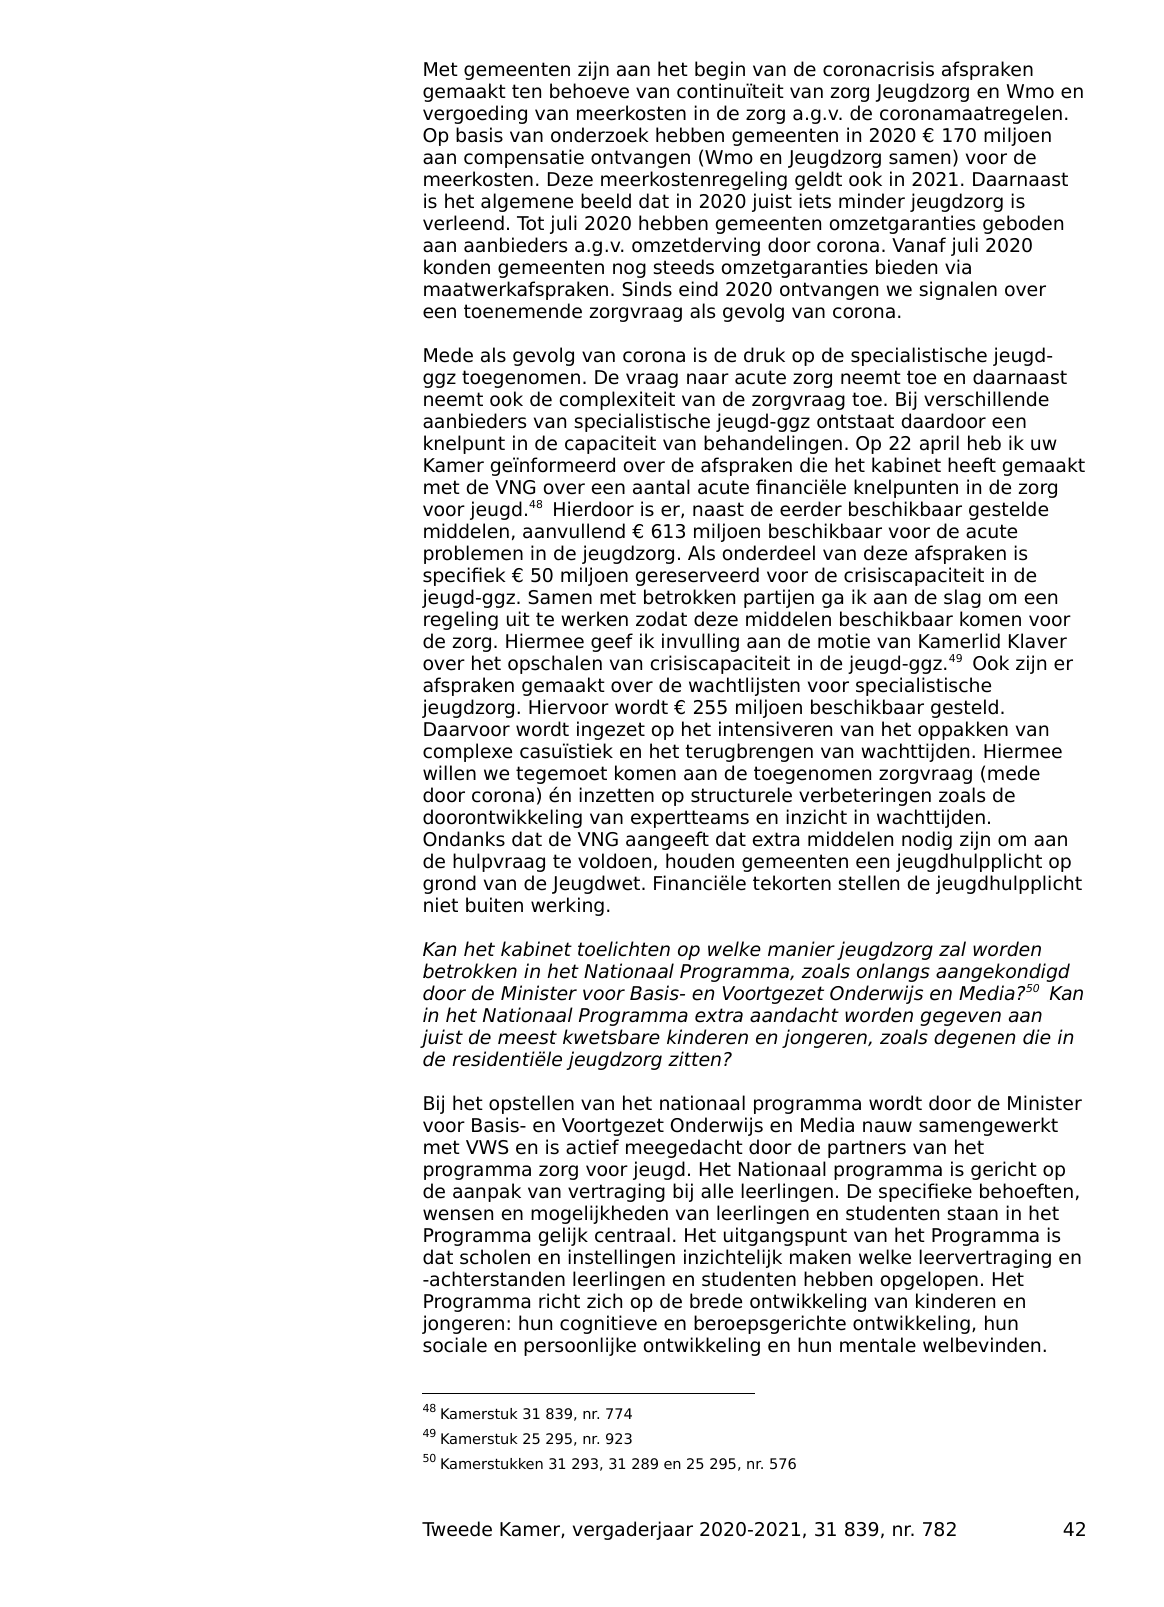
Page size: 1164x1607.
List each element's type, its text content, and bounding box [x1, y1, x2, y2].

text Met gemeenten zijn aan het begin van de coronacrisis afspraken gemaakt ten behoeve van continuïteit van zorg Jeugdzorg en Wmo en vergoeding van meerkosten in de zorg a.g.v. de coronamaatregelen. Op basis van onderzoek hebben gemeenten in 2020 € 170 miljoen aan compensatie ontvangen (Wmo en Jeugdzorg samen) voor de meerkosten. Deze meerkostenregeling geldt ook in 2021. Daarnaast is het algemene beeld dat in 2020 juist iets minder jeugdzorg is verleend. Tot juli 2020 hebben gemeenten omzetgaranties geboden aan aanbieders a.g.v. omzetderving door corona. Vanaf juli 2020 konden gemeenten nog steeds omzetgaranties bieden via maatwerkafspraken. Sinds eind 2020 ontvangen we signalen over een toenemende zorgvraag als gevolg van corona. [422, 59, 1087, 323]
text Kamerstuk 31 839, nr. 774 [422, 1402, 1087, 1424]
text Kan het kabinet toelichten op welke manier jeugdzorg zal worden betrokken in het Nationaal Programma, zoals onlangs aangekondigd door de Minister voor Basis- en Voortgezet Onderwijs en Media? Kan in het Nationaal Programma extra aandacht worden gegeven aan juist de meest kwetsbare kinderen en jongeren, zoals degenen die in de residentiële jeugdzorg zitten? [422, 939, 1087, 1071]
text Mede als gevolg van corona is de druk op de specialistische jeugd-ggz toegenomen. De vraag naar acute zorg neemt toe en daarnaast neemt ook de complexiteit van de zorgvraag toe. Bij verschillende aanbieders van specialistische jeugd-ggz ontstaat daardoor een knelpunt in de capaciteit van behandelingen. Op 22 april heb ik uw Kamer geïnformeerd over de afspraken die het kabinet heeft gemaakt met de VNG over een aantal acute financiële knelpunten in de zorg voor jeugd. Hierdoor is er, naast de eerder beschikbaar gestelde middelen, aanvullend € 613 miljoen beschikbaar voor de acute problemen in de jeugdzorg. Als onderdeel van deze afspraken is specifiek € 50 miljoen gereserveerd voor de crisiscapaciteit in de jeugd-ggz. Samen met betrokken partijen ga ik aan de slag om een regeling uit te werken zodat deze middelen beschikbaar komen voor de zorg. Hiermee geef ik invulling aan de motie van Kamerlid Klaver over het opschalen van crisiscapaciteit in de jeugd-ggz. Ook zijn er afspraken gemaakt over de wachtlijsten voor specialistische jeugdzorg. Hiervoor wordt € 255 miljoen beschikbaar gesteld. Daarvoor wordt ingezet op het intensiveren van het oppakken van complexe casuïstiek en het terugbrengen van wachttijden. Hiermee willen we tegemoet komen aan de toegenomen zorgvraag (mede door corona) én inzetten op structurele verbeteringen zoals de doorontwikkeling van expertteams en inzicht in wachttijden. [422, 345, 1087, 828]
text Ondanks dat de VNG aangeeft dat extra middelen nodig zijn om aan de hulpvraag te voldoen, houden gemeenten een jeugdhulpplicht op grond van de Jeugdwet. Financiële tekorten stellen de jeugdhulpplicht niet buiten werking. [422, 828, 1087, 916]
text Bij het opstellen van het nationaal programma wordt door de Minister voor Basis- en Voortgezet Onderwijs en Media nauw samengewerkt met VWS en is actief meegedacht door de partners van het programma zorg voor jeugd. Het Nationaal programma is gericht op de aanpak van vertraging bij alle leerlingen. De specifieke behoeften, wensen en mogelijkheden van leerlingen en studenten staan in het Programma gelijk centraal. Het uitgangspunt van het Programma is dat scholen en instellingen inzichtelijk maken welke leervertraging en -achterstanden leerlingen en studenten hebben opgelopen. Het Programma richt zich op de brede ontwikkeling van kinderen en jongeren: hun cognitieve en beroepsgerichte ontwikkeling, hun sociale en persoonlijke ontwikkeling en hun mentale welbevinden. [422, 1093, 1087, 1356]
text Kamerstukken 31 293, 31 289 en 25 295, nr. 576 [422, 1452, 1087, 1474]
text Kamerstuk 25 295, nr. 923 [422, 1427, 1087, 1449]
